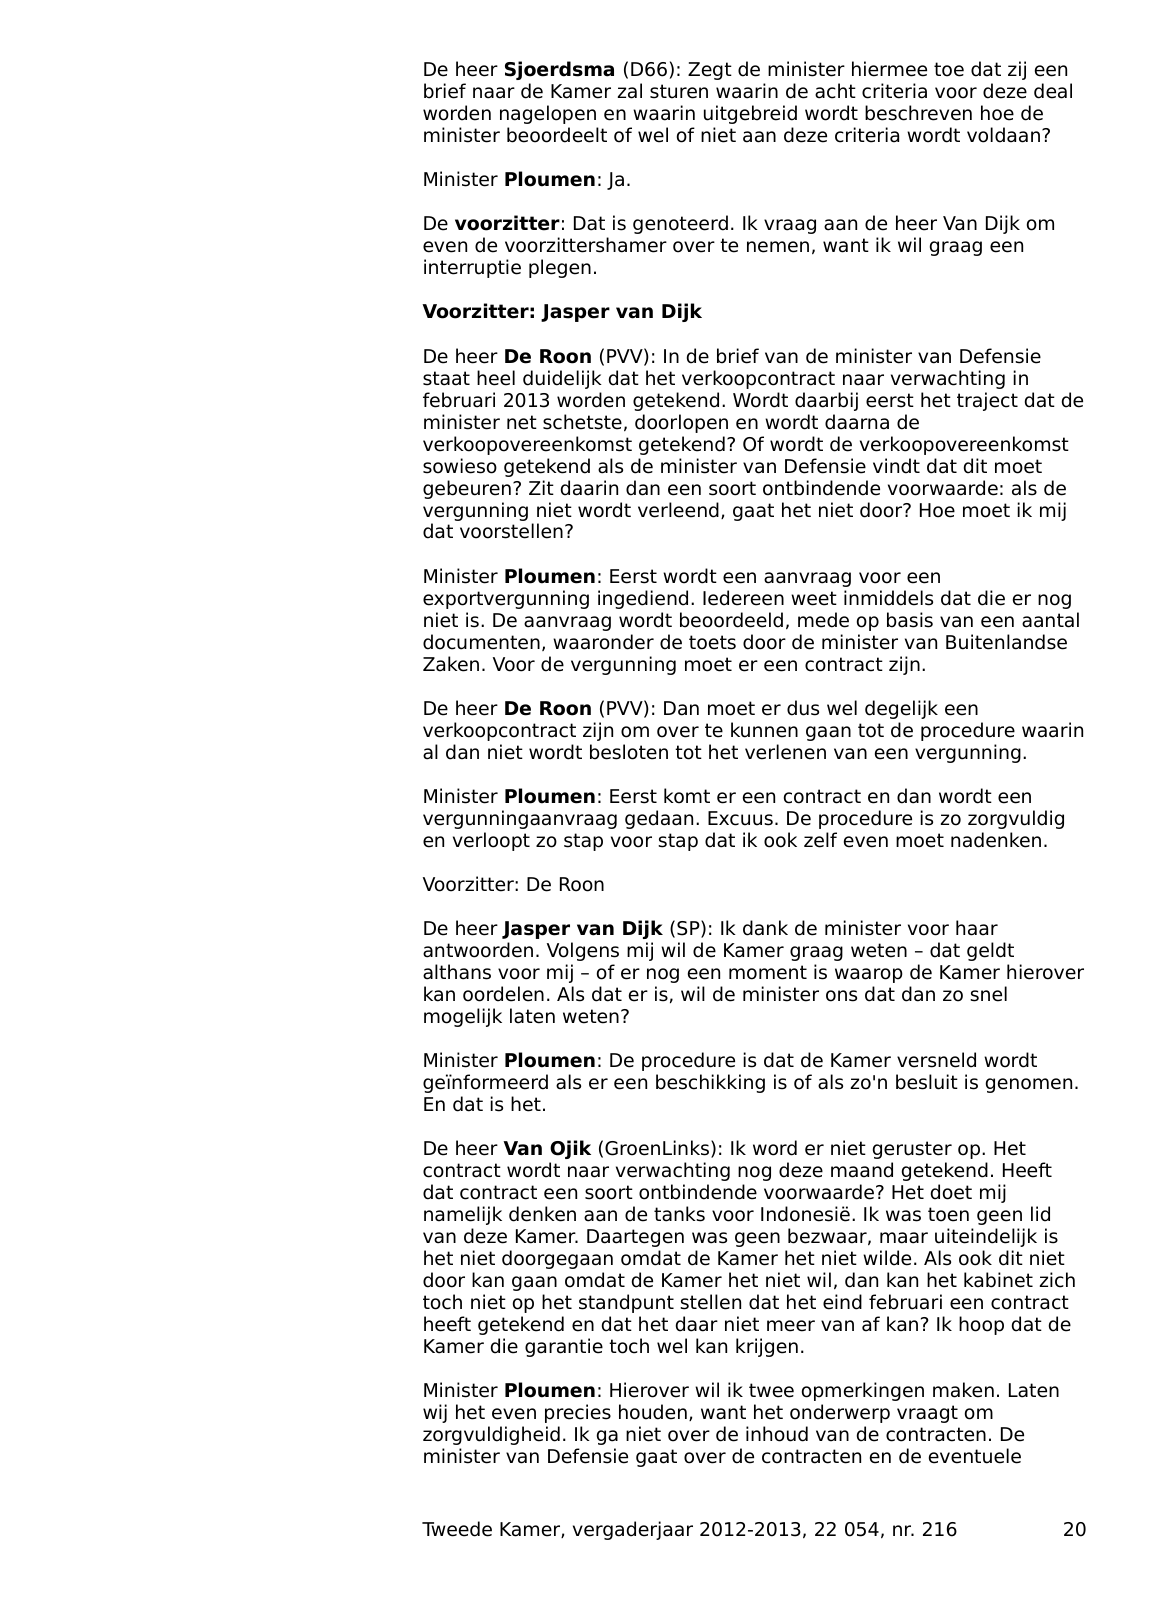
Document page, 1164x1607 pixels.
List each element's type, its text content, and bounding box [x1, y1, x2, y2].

text De heer Sjoerdsma (D66): Zegt de minister hiermee toe dat zij een brief naar de Kamer zal sturen waarin de acht criteria voor deze deal worden nagelopen en waarin uitgebreid wordt beschreven hoe de minister beoordeelt of wel of niet aan deze criteria wordt voldaan? [422, 59, 1087, 147]
text De heer Jasper van Dijk (SP): Ik dank de minister voor haar antwoorden. Volgens mij wil de Kamer graag weten – dat geldt althans voor mij – of er nog een moment is waarop de Kamer hierover kan oordelen. Als dat er is, wil de minister ons dat dan zo snel mogelijk laten weten? [422, 918, 1087, 1028]
text Voorzitter: De Roon [422, 874, 1087, 896]
text Minister Ploumen: Ja. [422, 169, 1087, 191]
text De voorzitter: Dat is genoteerd. Ik vraag aan de heer Van Dijk om even de voorzittershamer over te nemen, want ik wil graag een interruptie plegen. [422, 213, 1087, 279]
text Minister Ploumen: De procedure is dat de Kamer versneld wordt geïnformeerd als er een beschikking is of als zo'n besluit is genomen. En dat is het. [422, 1050, 1087, 1116]
text Minister Ploumen: Eerst wordt een aanvraag voor een exportvergunning ingediend. Iedereen weet inmiddels dat die er nog niet is. De aanvraag wordt beoordeeld, mede op basis van een aantal documenten, waaronder de toets door de minister van Buitenlandse Zaken. Voor de vergunning moet er een contract zijn. [422, 566, 1087, 676]
text Minister Ploumen: Eerst komt er een contract en dan wordt een vergunningaanvraag gedaan. Excuus. De procedure is zo zorgvuldig en verloopt zo stap voor stap dat ik ook zelf even moet nadenken. [422, 786, 1087, 852]
text De heer De Roon (PVV): Dan moet er dus wel degelijk een verkoopcontract zijn om over te kunnen gaan tot de procedure waarin al dan niet wordt besloten tot het verlenen van een vergunning. [422, 698, 1087, 764]
text Minister Ploumen: Hierover wil ik twee opmerkingen maken. Laten wij het even precies houden, want het onderwerp vraagt om zorgvuldigheid. Ik ga niet over de inhoud van de contracten. De minister van Defensie gaat over de contracten en de eventuele [422, 1380, 1087, 1468]
text De heer De Roon (PVV): In de brief van de minister van Defensie staat heel duidelijk dat het verkoopcontract naar verwachting in februari 2013 worden getekend. Wordt daarbij eerst het traject dat de minister net schetste, doorlopen en wordt daarna de verkoopovereenkomst getekend? Of wordt de verkoopovereenkomst sowieso getekend als de minister van Defensie vindt dat dit moet gebeuren? Zit daarin dan een soort ontbindende voorwaarde: als de vergunning niet wordt verleend, gaat het niet door? Hoe moet ik mij dat voorstellen? [422, 346, 1087, 543]
text De heer Van Ojik (GroenLinks): Ik word er niet geruster op. Het contract wordt naar verwachting nog deze maand getekend. Heeft dat contract een soort ontbindende voorwaarde? Het doet mij namelijk denken aan de tanks voor Indonesië. Ik was toen geen lid van deze Kamer. Daartegen was geen bezwaar, maar uiteindelijk is het niet doorgegaan omdat de Kamer het niet wilde. Als ook dit niet door kan gaan omdat de Kamer het niet wil, dan kan het kabinet zich toch niet op het standpunt stellen dat het eind februari een contract heeft getekend en dat het daar niet meer van af kan? Ik hoop dat de Kamer die garantie toch wel kan krijgen. [422, 1138, 1087, 1358]
subtitle Voorzitter: Jasper van Dijk [422, 301, 1087, 323]
